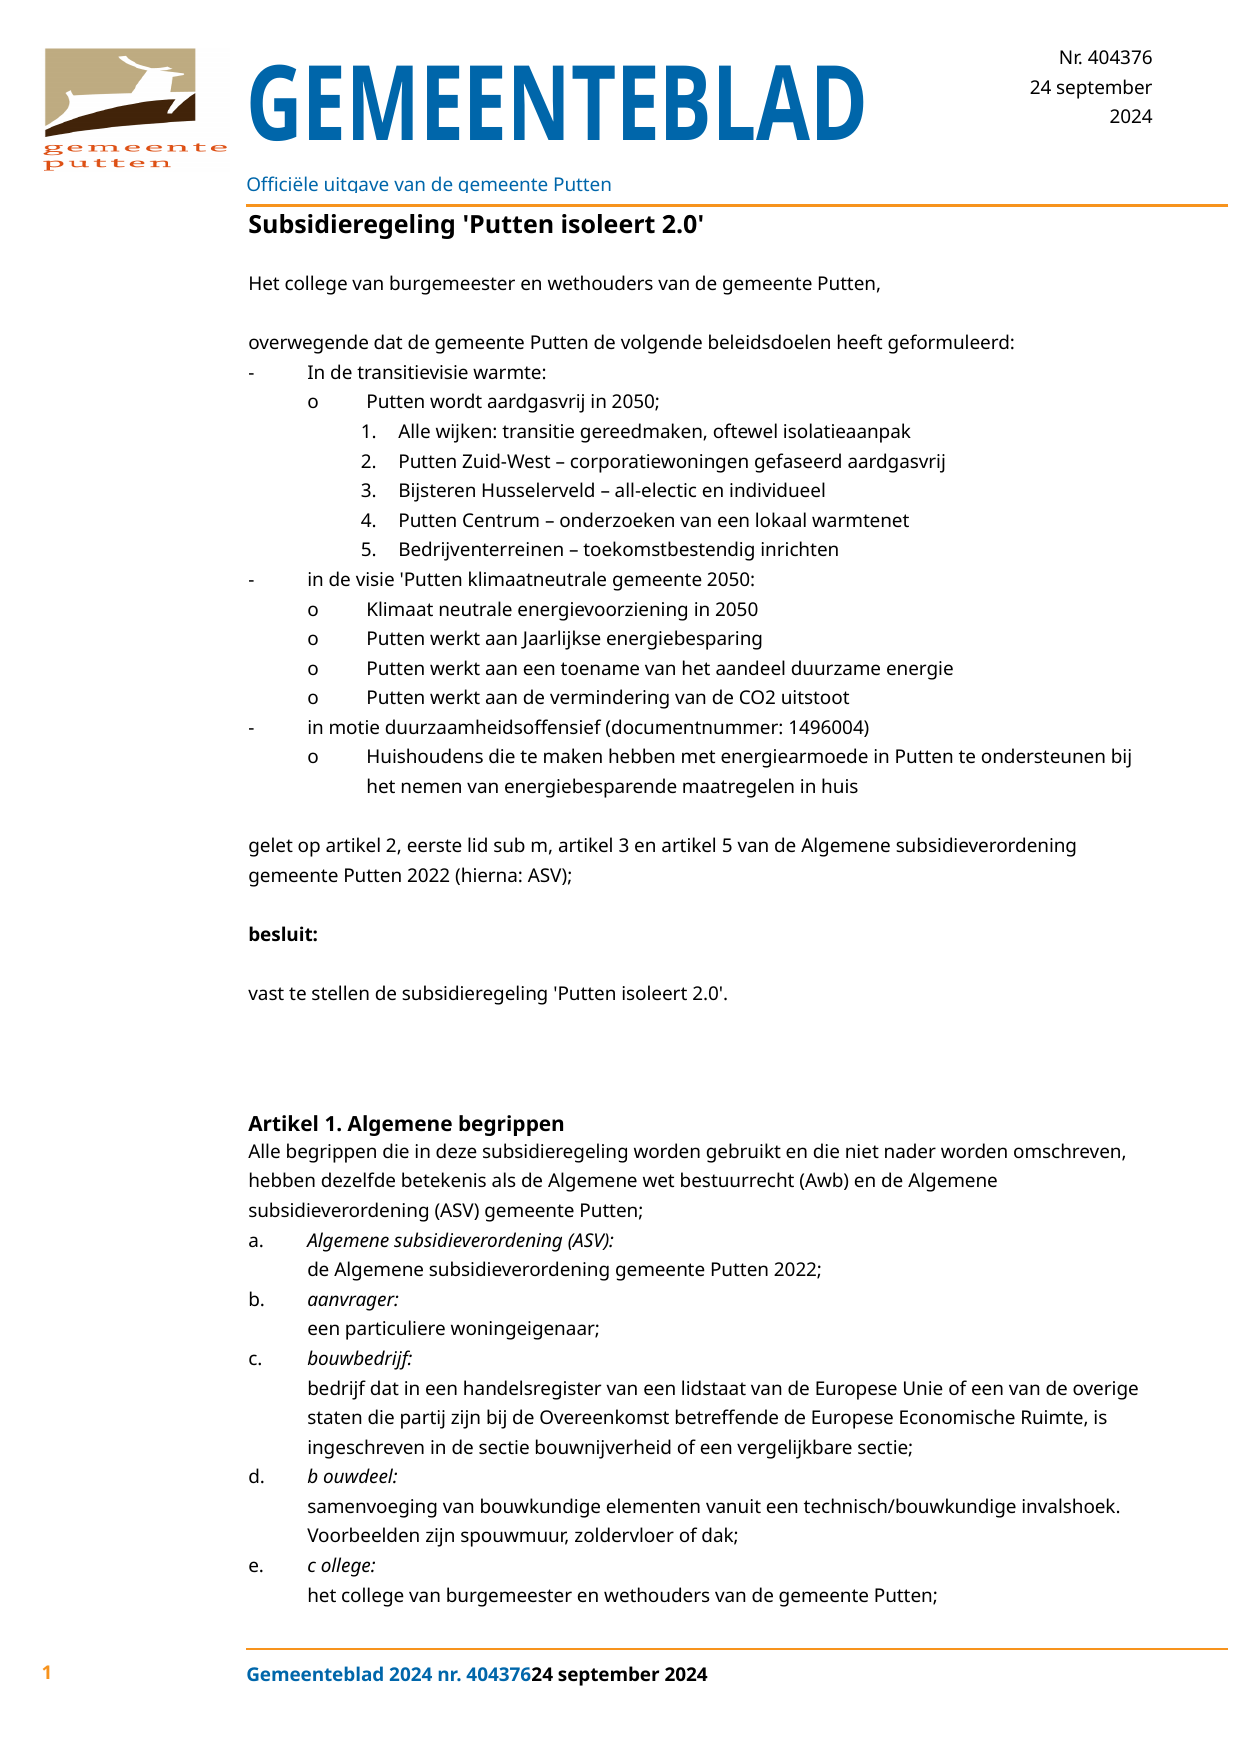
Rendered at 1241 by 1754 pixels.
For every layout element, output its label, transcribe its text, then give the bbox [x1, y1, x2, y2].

list in motie duurzaamheidsoffensief (documentnummer: 1496004) [248, 714, 1152, 740]
list het college van burgemeester en wethouders van de gemeente Putten; [248, 1582, 1152, 1607]
list In de transitievisie warmte: [248, 359, 1152, 385]
list bedrijf dat in een handelsregister van een lidstaat van de Europese Unie of een van de overige staten die partij zijn bij de Overeenkomst betreffende de Europese Economische Ruimte, is ingeschreven in de sectie bouwnijverheid of een vergelijkbare sectie; [248, 1375, 1152, 1459]
text Subsidieregeling 'Putten isoleert 2.0' [248, 207, 1152, 241]
text Alle begrippen die in deze subsidieregeling worden gebruikt en die niet nader worden omschreven, hebben dezelfde betekenis als de Algemene wet bestuurrecht (Awb) en de Algemene subsidieverordening (ASV) gemeente Putten; [248, 1138, 1152, 1223]
list Putten werkt aan Jaarlijkse energiebesparing [307, 625, 1152, 651]
text Artikel 1. Algemene begrippen [248, 1109, 1152, 1138]
list de Algemene subsidieverordening gemeente Putten 2022; [248, 1256, 1152, 1282]
text vast te stellen de subsidieregeling 'Putten isoleert 2.0'. [248, 980, 1152, 1006]
list aanvrager: [248, 1286, 1152, 1312]
list bouwbedrijf: [248, 1345, 1152, 1371]
text overwegende dat de gemeente Putten de volgende beleidsdoelen heeft geformuleerd: [248, 329, 1152, 355]
list Putten Zuid-West – corporatiewoningen gefaseerd aardgasvrij [361, 448, 1152, 473]
list b ouwdeel: [248, 1463, 1152, 1489]
list samenvoeging van bouwkundige elementen vanuit een technisch/bouwkundige invalshoek. Voorbeelden zijn spouwmuur, zoldervloer of dak; [248, 1493, 1152, 1548]
text Het college van burgemeester en wethouders van de gemeente Putten, [248, 270, 1152, 296]
list Alle wijken: transitie gereedmaken, oftewel isolatieaanpak [361, 418, 1152, 444]
list in de visie 'Putten klimaatneutrale gemeente 2050: [248, 566, 1152, 592]
text besluit: [248, 921, 1152, 947]
list c ollege: [248, 1552, 1152, 1578]
list Putten werkt aan een toename van het aandeel duurzame energie [307, 655, 1152, 681]
picture [41, 47, 231, 172]
list Putten wordt aardgasvrij in 2050; [307, 389, 1152, 414]
list Putten Centrum – onderzoeken van een lokaal warmtenet [361, 507, 1152, 533]
list Bijsteren Husselerveld – all-electic en individueel [361, 477, 1152, 503]
list Putten werkt aan de vermindering van de CO2 uitstoot [307, 684, 1152, 710]
list Huishoudens die te maken hebben met energiearmoede in Putten te ondersteunen bij het nemen van energiebesparende maatregelen in huis [307, 744, 1152, 799]
text gelet op artikel 2, eerste lid sub m, artikel 3 en artikel 5 van de Algemene subsidieverordening gemeente Putten 2022 (hierna: ASV); [248, 832, 1152, 888]
list een particuliere woningeigenaar; [248, 1316, 1152, 1341]
list Bedrijventerreinen – toekomstbestendig inrichten [361, 537, 1152, 562]
list Klimaat neutrale energievoorziening in 2050 [307, 596, 1152, 621]
list Algemene subsidieverordening (ASV): [248, 1227, 1152, 1252]
